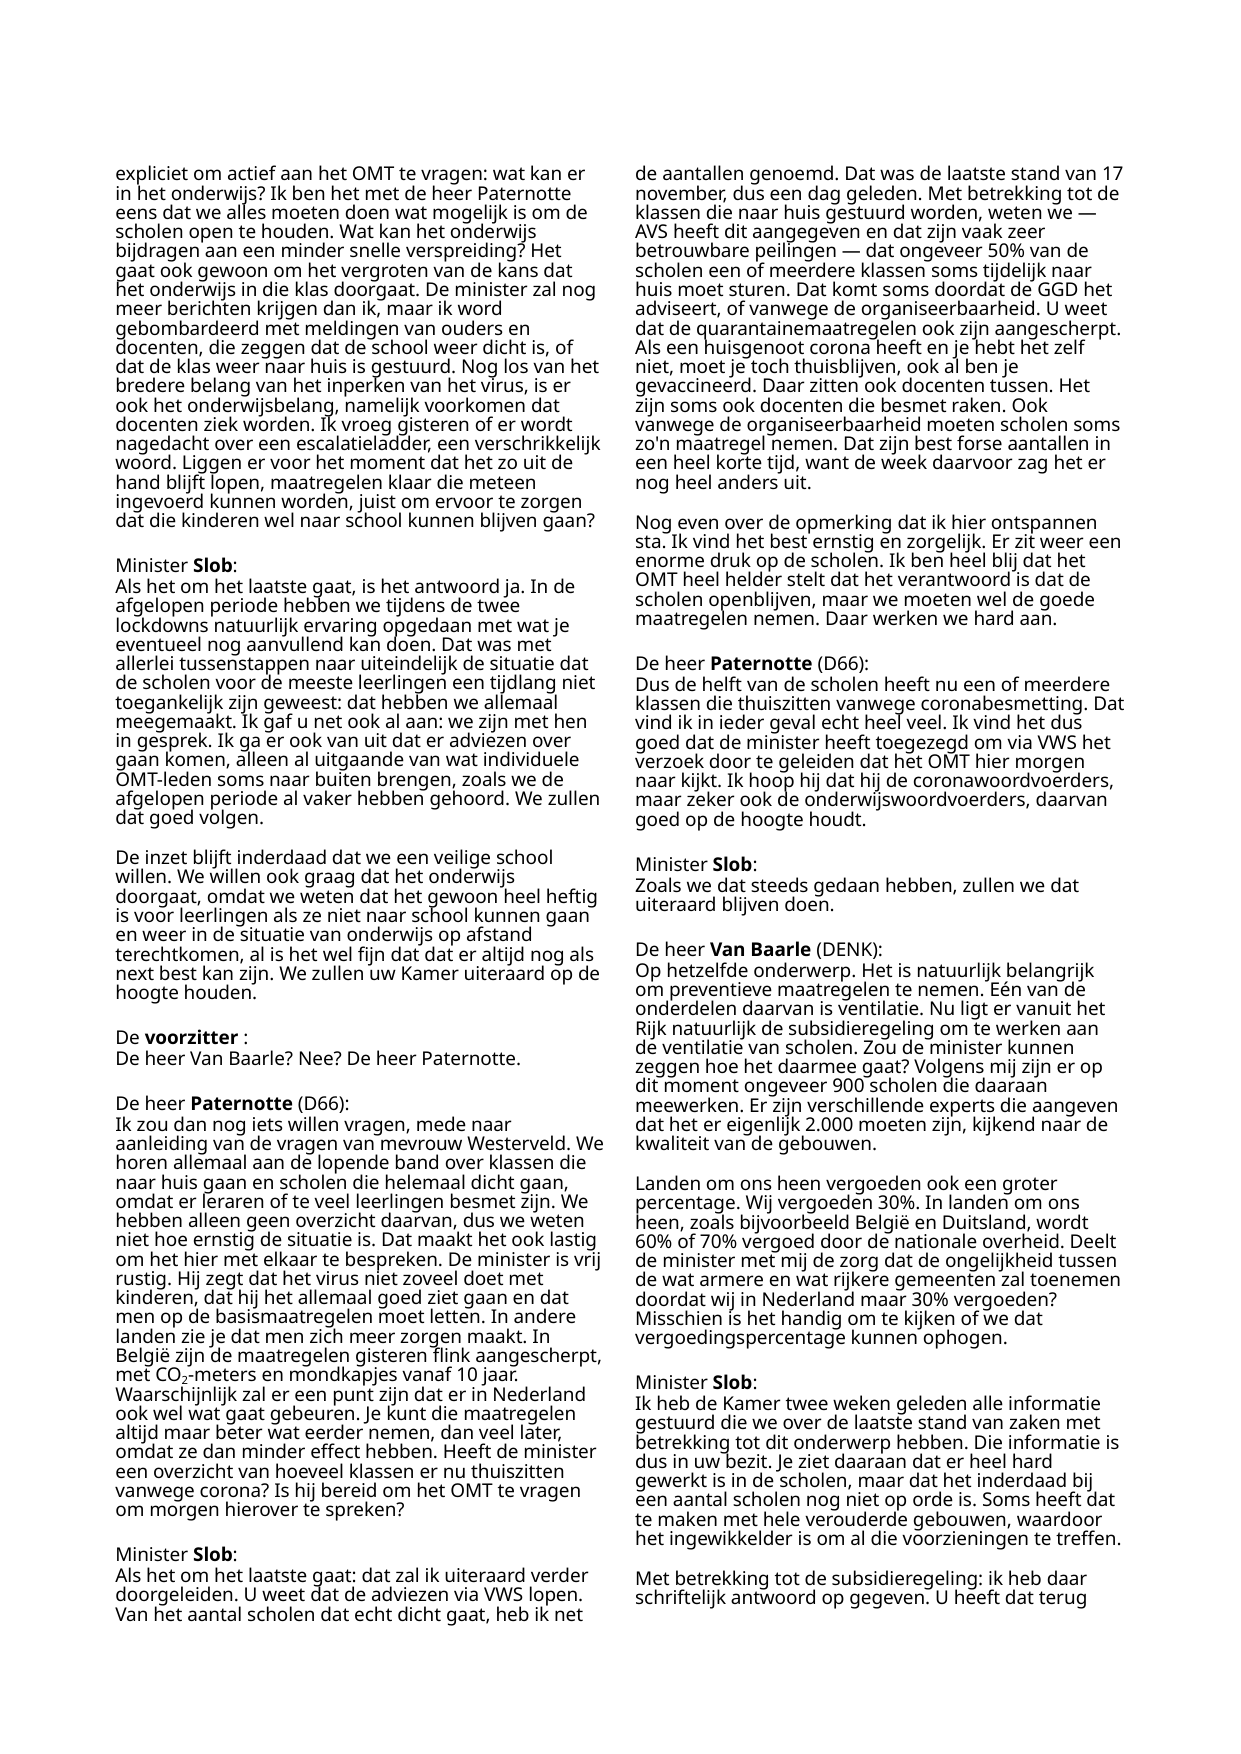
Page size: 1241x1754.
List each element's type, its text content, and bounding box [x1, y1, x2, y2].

text Minister Slob: [115, 552, 605, 578]
text De inzet blijft inderdaad dat we een veilige school willen. We willen ook graag dat het onderwijs doorgaat, omdat we weten dat het gewoon heel heftig is voor leerlingen als ze niet naar school kunnen gaan en weer in de situatie van onderwijs op afstand terechtkomen, al is het wel fijn dat dat er altijd nog als next best kan zijn. We zullen uw Kamer uiteraard op de hoogte houden. [115, 849, 605, 1003]
text De heer Van Baarle? Nee? De heer Paternotte. [115, 1050, 605, 1069]
text Landen om ons heen vergoeden ook een groter percentage. Wij vergoeden 30%. In landen om ons heen, zoals bijvoorbeeld België en Duitsland, wordt 60% of 70% vergoed door de nationale overheid. Deelt de minister met mij de zorg dat de ongelijkheid tussen de wat armere en wat rijkere gemeenten zal toenemen doordat wij in Nederland maar 30% vergoeden? Misschien is het handig om te kijken of we dat vergoedingspercentage kunnen ophogen. [635, 1175, 1125, 1348]
text Met betrekking tot de subsidieregeling: ik heb daar schriftelijk antwoord op gegeven. U heeft dat terug [635, 1570, 1125, 1608]
text Minister Slob: [635, 851, 1125, 877]
text Zoals we dat steeds gedaan hebben, zullen we dat uiteraard blijven doen. [635, 877, 1125, 915]
text de aantallen genoemd. Dat was de laatste stand van 17 november, dus een dag geleden. Met betrekking tot de klassen die naar huis gestuurd worden, weten we — AVS heeft dit aangegeven en dat zijn vaak zeer betrouwbare peilingen — dat ongeveer 50% van de scholen een of meerdere klassen soms tijdelijk naar huis moet sturen. Dat komt soms doordat de GGD het adviseert, of vanwege de organiseerbaarheid. U weet dat de quarantainemaatregelen ook zijn aangescherpt. Als een huisgenoot corona heeft en je hebt het zelf niet, moet je toch thuisblijven, ook al ben je gevaccineerd. Daar zitten ook docenten tussen. Het zijn soms ook docenten die besmet raken. Ook vanwege de organiseerbaarheid moeten scholen soms zo'n maatregel nemen. Dat zijn best forse aantallen in een heel korte tijd, want de week daarvoor zag het er nog heel anders uit. [635, 165, 1125, 493]
text Ik zou dan nog iets willen vragen, mede naar aanleiding van de vragen van mevrouw Westerveld. We horen allemaal aan de lopende band over klassen die naar huis gaan en scholen die helemaal dicht gaan, omdat er leraren of te veel leerlingen besmet zijn. We hebben alleen geen overzicht daarvan, dus we weten niet hoe ernstig de situatie is. Dat maakt het ook lastig om het hier met elkaar te bespreken. De minister is vrij rustig. Hij zegt dat het virus niet zoveel doet met kinderen, dat hij het allemaal goed ziet gaan en dat men op de basismaatregelen moet letten. In andere landen zie je dat men zich meer zorgen maakt. In België zijn de maatregelen gisteren flink aangescherpt, met CO2-meters en mondkapjes vanaf 10 jaar. Waarschijnlijk zal er een punt zijn dat er in Nederland ook wel wat gaat gebeuren. Je kunt die maatregelen altijd maar beter wat eerder nemen, dan veel later, omdat ze dan minder effect hebben. Heeft de minister een overzicht van hoeveel klassen er nu thuiszitten vanwege corona? Is hij bereid om het OMT te vragen om morgen hierover te spreken? [115, 1116, 605, 1521]
text expliciet om actief aan het OMT te vragen: wat kan er in het onderwijs? Ik ben het met de heer Paternotte eens dat we alles moeten doen wat mogelijk is om de scholen open te houden. Wat kan het onderwijs bijdragen aan een minder snelle verspreiding? Het gaat ook gewoon om het vergroten van de kans dat het onderwijs in die klas doorgaat. De minister zal nog meer berichten krijgen dan ik, maar ik word gebombardeerd met meldingen van ouders en docenten, die zeggen dat de school weer dicht is, of dat de klas weer naar huis is gestuurd. Nog los van het bredere belang van het inperken van het virus, is er ook het onderwijsbelang, namelijk voorkomen dat docenten ziek worden. Ik vroeg gisteren of er wordt nagedacht over een escalatieladder, een verschrikkelijk woord. Liggen er voor het moment dat het zo uit de hand blijft lopen, maatregelen klaar die meteen ingevoerd kunnen worden, juist om ervoor te zorgen dat die kinderen wel naar school kunnen blijven gaan? [115, 165, 605, 531]
text De voorzitter : [115, 1024, 605, 1050]
text Minister Slob: [635, 1369, 1125, 1395]
text De heer Van Baarle (DENK): [635, 936, 1125, 962]
text Dus de helft van de scholen heeft nu een of meerdere klassen die thuiszitten vanwege coronabesmetting. Dat vind ik in ieder geval echt heel veel. Ik vind het dus goed dat de minister heeft toegezegd om via VWS het verzoek door te geleiden dat het OMT hier morgen naar kijkt. Ik hoop hij dat hij de coronawoordvoerders, maar zeker ook de onderwijswoordvoerders, daarvan goed op de hoogte houdt. [635, 676, 1125, 830]
text De heer Paternotte (D66): [115, 1090, 605, 1116]
text Op hetzelfde onderwerp. Het is natuurlijk belangrijk om preventieve maatregelen te nemen. Eén van de onderdelen daarvan is ventilatie. Nu ligt er vanuit het Rijk natuurlijk de subsidieregeling om te werken aan de ventilatie van scholen. Zou de minister kunnen zeggen hoe het daarmee gaat? Volgens mij zijn er op dit moment ongeveer 900 scholen die daaraan meewerken. Er zijn verschillende experts die aangeven dat het er eigenlijk 2.000 moeten zijn, kijkend naar de kwaliteit van de gebouwen. [635, 962, 1125, 1154]
text De heer Paternotte (D66): [635, 650, 1125, 676]
text Ik heb de Kamer twee weken geleden alle informatie gestuurd die we over de laatste stand van zaken met betrekking tot dit onderwerp hebben. Die informatie is dus in uw bezit. Je ziet daaraan dat er heel hard gewerkt is in de scholen, maar dat het inderdaad bij een aantal scholen nog niet op orde is. Soms heeft dat te maken met hele verouderde gebouwen, waardoor het ingewikkelder is om al die voorzieningen te treffen. [635, 1395, 1125, 1549]
text Als het om het laatste gaat, is het antwoord ja. In de afgelopen periode hebben we tijdens de twee lockdowns natuurlijk ervaring opgedaan met wat je eventueel nog aanvullend kan doen. Dat was met allerlei tussenstappen naar uiteindelijk de situatie dat de scholen voor de meeste leerlingen een tijdlang niet toegankelijk zijn geweest: dat hebben we allemaal meegemaakt. Ik gaf u net ook al aan: we zijn met hen in gesprek. Ik ga er ook van uit dat er adviezen over gaan komen, alleen al uitgaande van wat individuele OMT-leden soms naar buiten brengen, zoals we de afgelopen periode al vaker hebben gehoord. We zullen dat goed volgen. [115, 578, 605, 828]
text Minister Slob: [115, 1541, 605, 1567]
text Als het om het laatste gaat: dat zal ik uiteraard verder doorgeleiden. U weet dat de adviezen via VWS lopen. Van het aantal scholen dat echt dicht gaat, heb ik net [115, 1567, 605, 1625]
text Nog even over de opmerking dat ik hier ontspannen sta. Ik vind het best ernstig en zorgelijk. Er zit weer een enorme druk op de scholen. Ik ben heel blij dat het OMT heel helder stelt dat het verantwoord is dat de scholen openblijven, maar we moeten wel de goede maatregelen nemen. Daar werken we hard aan. [635, 514, 1125, 629]
